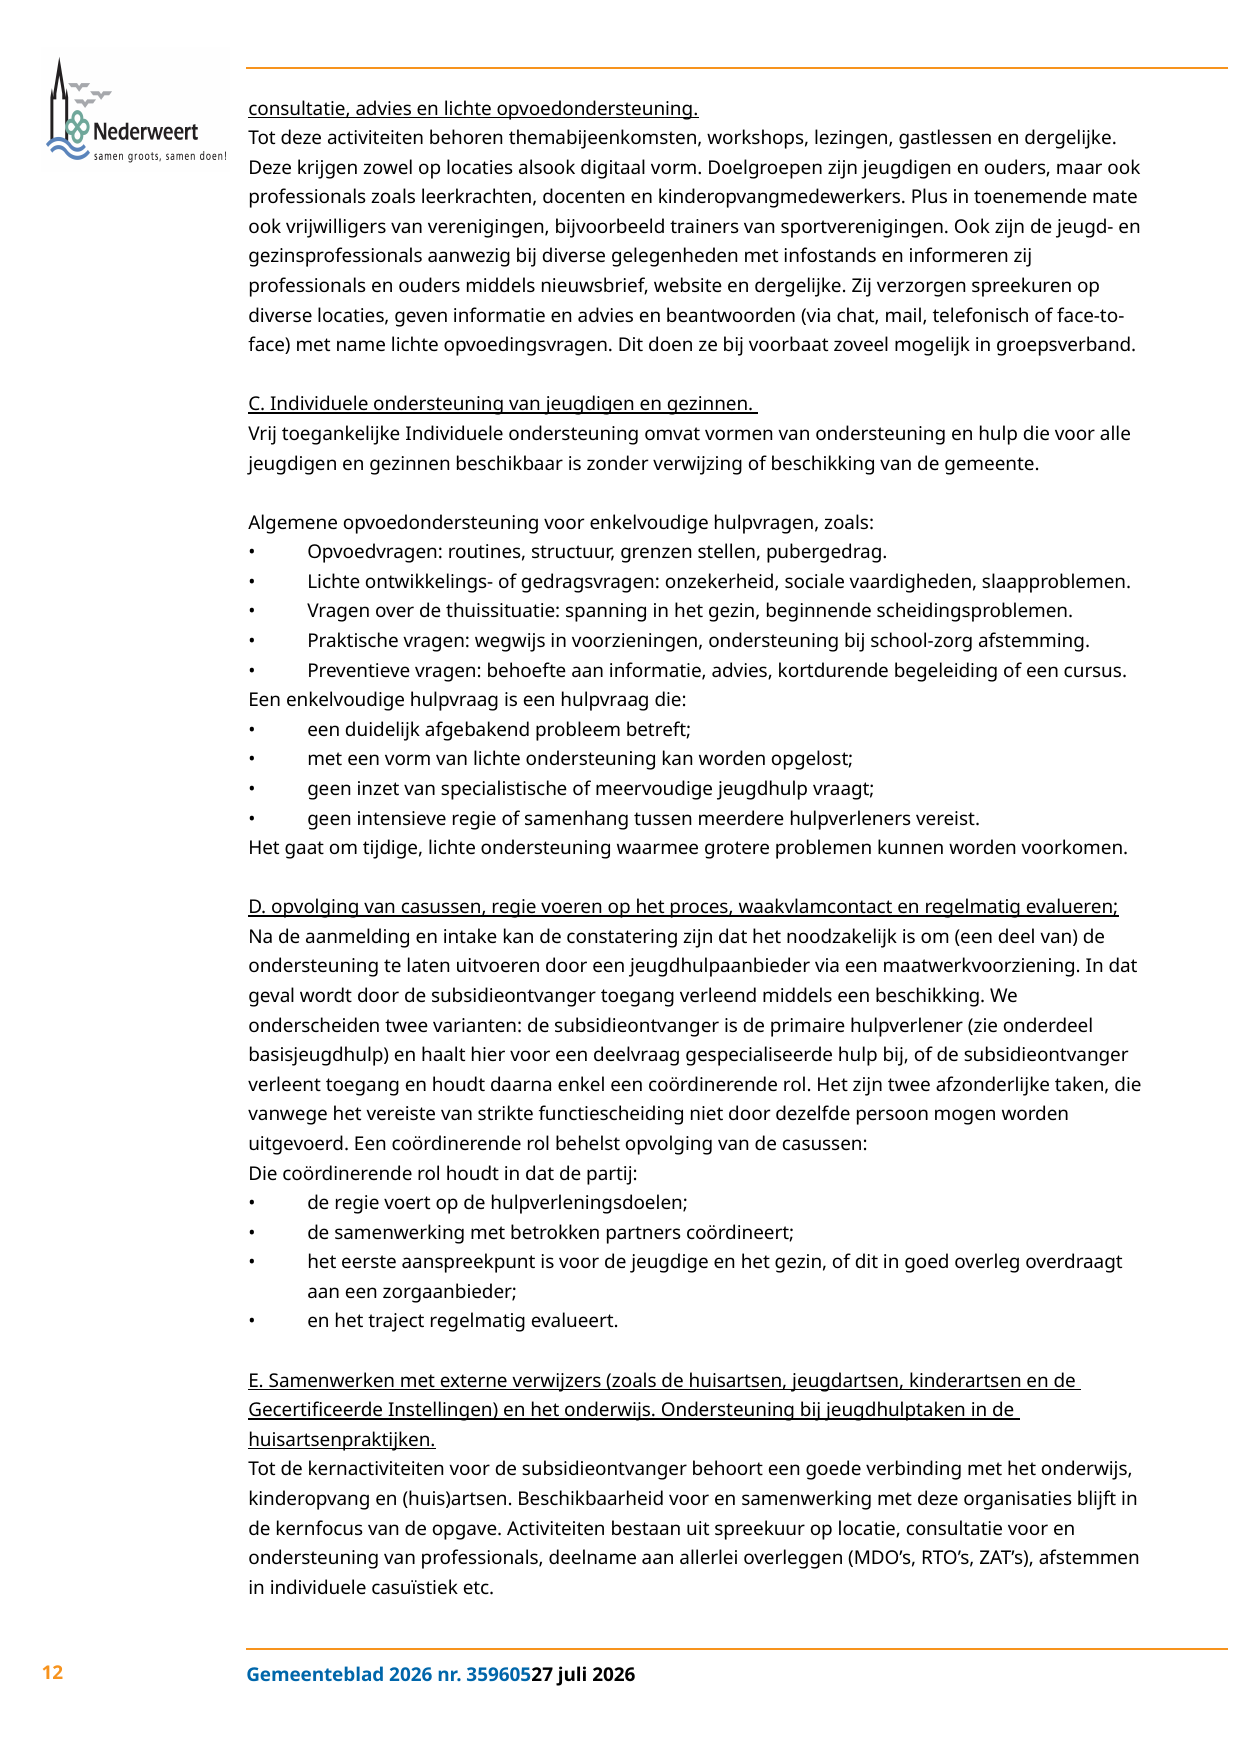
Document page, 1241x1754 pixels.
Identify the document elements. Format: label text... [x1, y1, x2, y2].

list geen inzet van specialistische of meervoudige jeugdhulp vraagt; [248, 775, 1152, 801]
picture [41, 47, 231, 172]
text D. opvolging van casussen, regie voeren op het proces, waakvlamcontact en regelmatig evalueren; [248, 893, 1152, 919]
text Het gaat om tijdige, lichte ondersteuning waarmee grotere problemen kunnen worden voorkomen. [248, 834, 1152, 860]
text Die coördinerende rol houdt in dat de partij: [248, 1160, 1152, 1186]
list Opvoedvragen: routines, structuur, grenzen stellen, pubergedrag. [248, 538, 1152, 564]
list met een vorm van lichte ondersteuning kan worden opgelost; [248, 746, 1152, 771]
text Na de aanmelding en intake kan de constatering zijn dat het noodzakelijk is om (een deel van) de ondersteuning te laten uitvoeren door een jeugdhulpaanbieder via een maatwerkvoorziening. In dat geval wordt door de subsidieontvanger toegang verleend middels een beschikking. We onderscheiden twee varianten: de subsidieontvanger is de primaire hulpverlener (zie onderdeel basisjeugdhulp) en haalt hier voor een deelvraag gespecialiseerde hulp bij, of de subsidieontvanger verleent toegang en houdt daarna enkel een coördinerende rol. Het zijn twee afzonderlijke taken, die vanwege het vereiste van strikte functiescheiding niet door dezelfde persoon mogen worden uitgevoerd. Een coördinerende rol behelst opvolging van de casussen: [248, 923, 1152, 1156]
text Een enkelvoudige hulpvraag is een hulpvraag die: [248, 686, 1152, 712]
text C. Individuele ondersteuning van jeugdigen en gezinnen. [248, 391, 1152, 416]
list Lichte ontwikkelings- of gedragsvragen: onzekerheid, sociale vaardigheden, slaapproblemen. [248, 568, 1152, 594]
list geen intensieve regie of samenhang tussen meerdere hulpverleners vereist. [248, 805, 1152, 831]
list Praktische vragen: wegwijs in voorzieningen, ondersteuning bij school-zorg afstemming. [248, 627, 1152, 653]
list Vragen over de thuissituatie: spanning in het gezin, beginnende scheidingsproblemen. [248, 598, 1152, 623]
list de regie voert op de hulpverleningsdoelen; [248, 1189, 1152, 1215]
list het eerste aanspreekpunt is voor de jeugdige en het gezin, of dit in goed overleg overdraagt aan een zorgaanbieder; [248, 1248, 1152, 1304]
text Vrij toegankelijke Individuele ondersteuning omvat vormen van ondersteuning en hulp die voor alle jeugdigen en gezinnen beschikbaar is zonder verwijzing of beschikking van de gemeente. [248, 420, 1152, 476]
text consultatie, advies en lichte opvoedondersteuning. [248, 95, 1152, 121]
text Algemene opvoedondersteuning voor enkelvoudige hulpvragen, zoals: [248, 509, 1152, 535]
text E. Samenwerken met externe verwijzers (zoals de huisartsen, jeugdartsen, kinderartsen en de Gecertificeerde Instellingen) en het onderwijs. Ondersteuning bij jeugdhulptaken in de huisartsenpraktijken. [248, 1367, 1152, 1452]
list Preventieve vragen: behoefte aan informatie, advies, kortdurende begeleiding of een cursus. [248, 657, 1152, 683]
text Tot deze activiteiten behoren themabijeenkomsten, workshops, lezingen, gastlessen en dergelijke. Deze krijgen zowel op locaties alsook digitaal vorm. Doelgroepen zijn jeugdigen en ouders, maar ook professionals zoals leerkrachten, docenten en kinderopvangmedewerkers. Plus in toenemende mate ook vrijwilligers van verenigingen, bijvoorbeeld trainers van sportverenigingen. Ook zijn de jeugd- en gezinsprofessionals aanwezig bij diverse gelegenheden met infostands en informeren zij professionals en ouders middels nieuwsbrief, website en dergelijke. Zij verzorgen spreekuren op diverse locaties, geven informatie en advies en beantwoorden (via chat, mail, telefonisch of face-to-face) met name lichte opvoedingsvragen. Dit doen ze bij voorbaat zoveel mogelijk in groepsverband. [248, 124, 1152, 357]
list de samenwerking met betrokken partners coördineert; [248, 1219, 1152, 1245]
list en het traject regelmatig evalueert. [248, 1308, 1152, 1333]
text Tot de kernactiviteiten voor de subsidieontvanger behoort een goede verbinding met het onderwijs, kinderopvang en (huis)artsen. Beschikbaarheid voor en samenwerking met deze organisaties blijft in de kernfocus van de opgave. Activiteiten bestaan uit spreekuur op locatie, consultatie voor en ondersteuning van professionals, deelname aan allerlei overleggen (MDO’s, RTO’s, ZAT’s), afstemmen in individuele casuïstiek etc. [248, 1456, 1152, 1600]
list een duidelijk afgebakend probleem betreft; [248, 716, 1152, 742]
